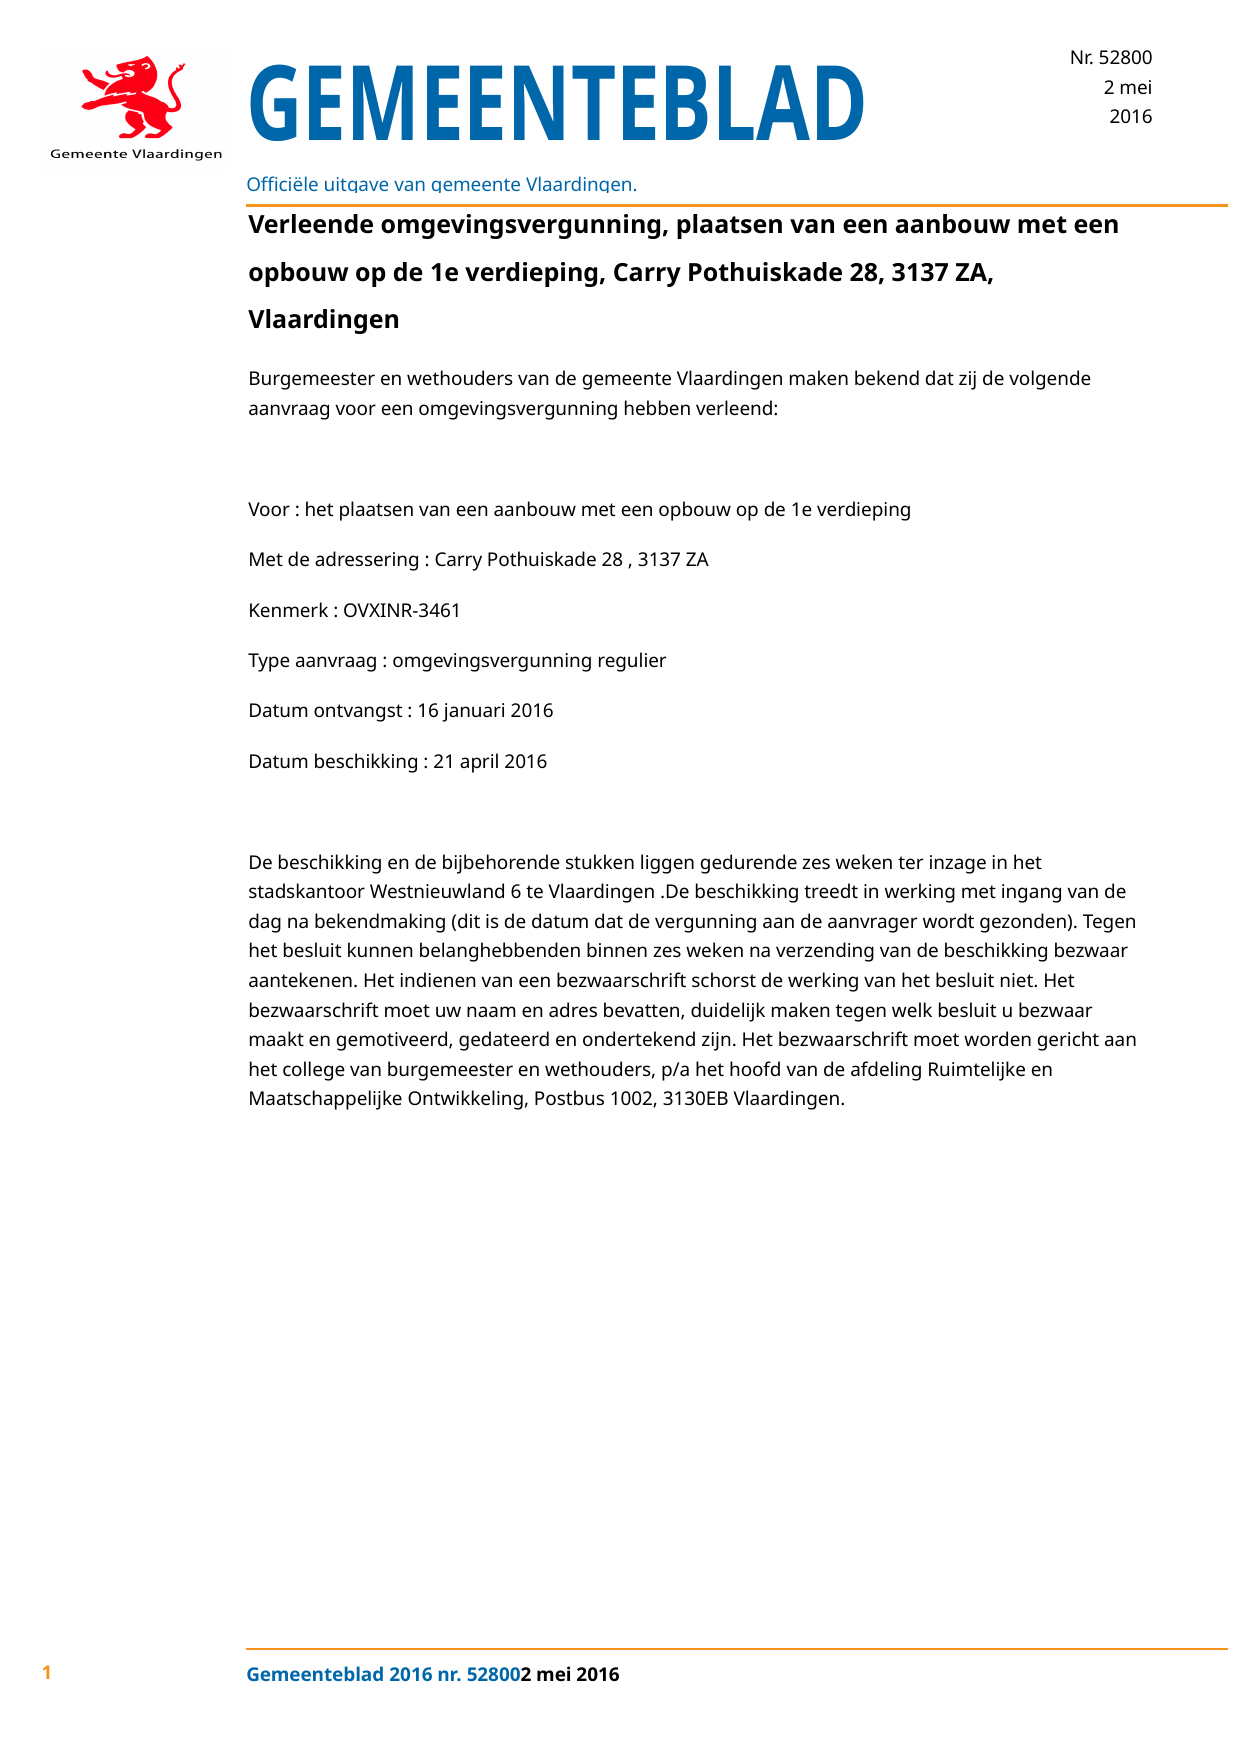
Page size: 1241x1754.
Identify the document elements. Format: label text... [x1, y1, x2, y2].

text Burgemeester en wethouders van de gemeente Vlaardingen maken bekend dat zij de volgende aanvraag voor een omgevingsvergunning hebben verleend: [248, 366, 1152, 421]
picture [41, 47, 231, 172]
text Met de adressering : Carry Pothuiskade 28 , 3137 ZA [248, 546, 1152, 572]
text De beschikking en de bijbehorende stukken liggen gedurende zes weken ter inzage in het stadskantoor Westnieuwland 6 te Vlaardingen .De beschikking treedt in werking met ingang van de dag na bekendmaking (dit is de datum dat de vergunning aan de aanvrager wordt gezonden). Tegen het besluit kunnen belanghebbenden binnen zes weken na verzending van de beschikking bezwaar aantekenen. Het indienen van een bezwaarschrift schorst de werking van het besluit niet. Het bezwaarschrift moet uw naam en adres bevatten, duidelijk maken tegen welk besluit u bezwaar maakt en gemotiveerd, gedateerd en ondertekend zijn. Het bezwaarschrift moet worden gericht aan het college van burgemeester en wethouders, p/a het hoofd van de afdeling Ruimtelijke en Maatschappelijke Ontwikkeling, Postbus 1002, 3130EB Vlaardingen. [248, 849, 1152, 1111]
text Datum beschikking : 21 april 2016 [248, 748, 1152, 774]
text Kenmerk : OVXINR-3461 [248, 597, 1152, 622]
text Type aanvraag : omgevingsvergunning regulier [248, 647, 1152, 673]
text Datum ontvangst : 16 januari 2016 [248, 698, 1152, 723]
text Verleende omgevingsvergunning, plaatsen van een aanbouw met een opbouw op de 1e verdieping, Carry Pothuiskade 28, 3137 ZA, Vlaardingen [248, 207, 1152, 336]
text Voor : het plaatsen van een aanbouw met een opbouw op de 1e verdieping [248, 496, 1152, 522]
